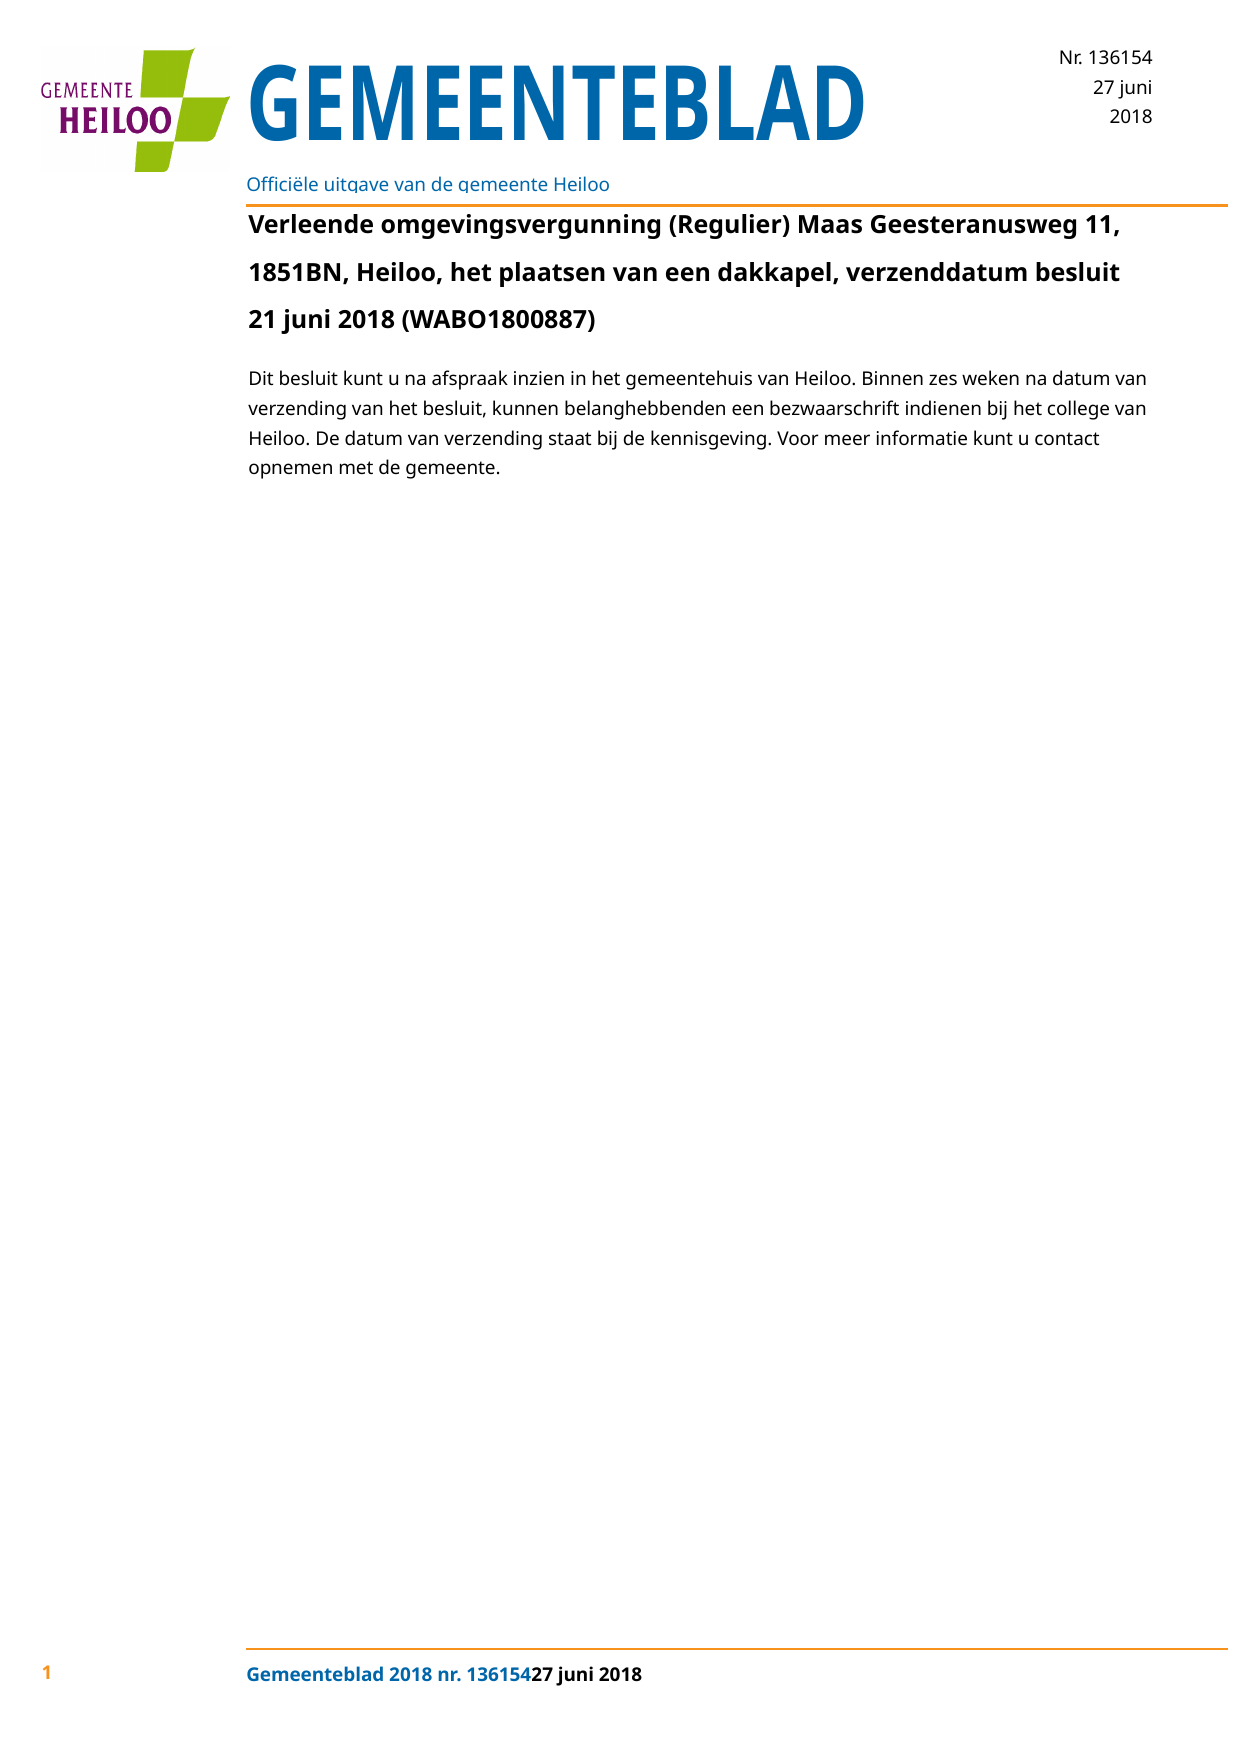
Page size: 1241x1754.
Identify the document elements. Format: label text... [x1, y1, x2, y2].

text Dit besluit kunt u na afspraak inzien in het gemeentehuis van Heiloo. Binnen zes weken na datum van verzending van het besluit, kunnen belanghebbenden een bezwaarschrift indienen bij het college van Heiloo. De datum van verzending staat bij de kennisgeving. Voor meer informatie kunt u contact opnemen met de gemeente. [248, 366, 1152, 480]
text Verleende omgevingsvergunning (Regulier) Maas Geesteranusweg 11, 1851BN, Heiloo, het plaatsen van een dakkapel, verzenddatum besluit 21 juni 2018 (WABO1800887) [248, 207, 1152, 336]
picture [41, 47, 231, 172]
